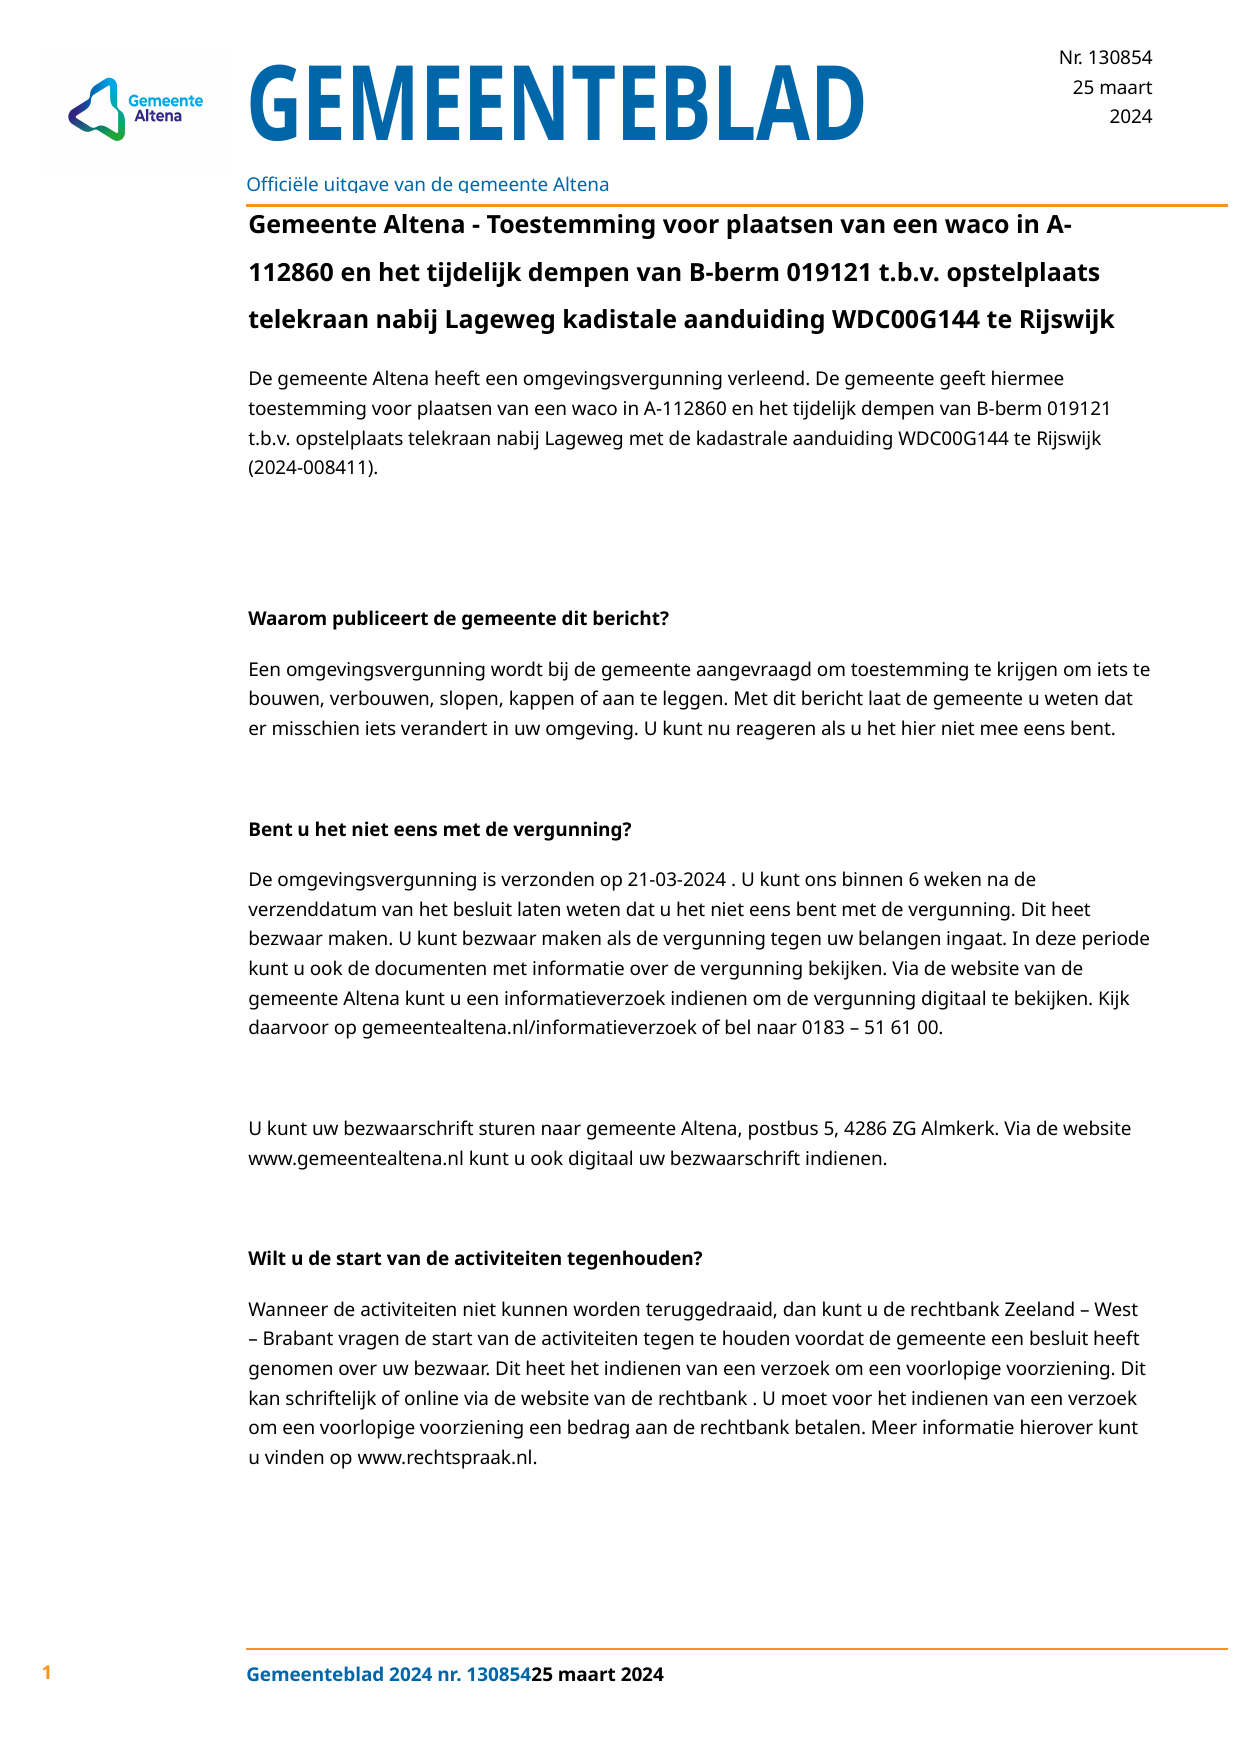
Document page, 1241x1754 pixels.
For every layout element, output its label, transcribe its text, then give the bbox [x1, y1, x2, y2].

text Wilt u de start van de activiteiten tegenhouden? [248, 1246, 1152, 1271]
text Bent u het niet eens met de vergunning? [248, 816, 1152, 842]
text De gemeente Altena heeft een omgevingsvergunning verleend. De gemeente geeft hiermee toestemming voor plaatsen van een waco in A-112860 en het tijdelijk dempen van B-berm 019121 t.b.v. opstelplaats telekraan nabij Lageweg met de kadastrale aanduiding WDC00G144 te Rijswijk (2024-008411). [248, 366, 1152, 480]
text Waarom publiceert de gemeente dit bericht? [248, 606, 1152, 631]
text U kunt uw bezwaarschrift sturen naar gemeente Altena, postbus 5, 4286 ZG Almkerk. Via de website www.gemeentealtena.nl kunt u ook digitaal uw bezwaarschrift indienen. [248, 1115, 1152, 1170]
picture [41, 47, 231, 172]
text Gemeente Altena - Toestemming voor plaatsen van een waco in A-112860 en het tijdelijk dempen van B-berm 019121 t.b.v. opstelplaats telekraan nabij Lageweg kadistale aanduiding WDC00G144 te Rijswijk [248, 207, 1152, 336]
text Een omgevingsvergunning wordt bij de gemeente aangevraagd om toestemming te krijgen om iets te bouwen, verbouwen, slopen, kappen of aan te leggen. Met dit bericht laat de gemeente u weten dat er misschien iets verandert in uw omgeving. U kunt nu reageren als u het hier niet mee eens bent. [248, 656, 1152, 741]
text De omgevingsvergunning is verzonden op 21-03-2024 . U kunt ons binnen 6 weken na de verzenddatum van het besluit laten weten dat u het niet eens bent met de vergunning. Dit heet bezwaar maken. U kunt bezwaar maken als de vergunning tegen uw belangen ingaat. In deze periode kunt u ook de documenten met informatie over de vergunning bekijken. Via de website van de gemeente Altena kunt u een informatieverzoek indienen om de vergunning digitaal te bekijken. Kijk daarvoor op gemeentealtena.nl/informatieverzoek of bel naar 0183 – 51 61 00. [248, 866, 1152, 1040]
text Wanneer de activiteiten niet kunnen worden teruggedraaid, dan kunt u de rechtbank Zeeland – West – Brabant vragen de start van de activiteiten tegen te houden voordat de gemeente een besluit heeft genomen over uw bezwaar. Dit heet het indienen van een verzoek om een voorlopige voorziening. Dit kan schriftelijk of online via de website van de rechtbank . U moet voor het indienen van een verzoek om een voorlopige voorziening een bedrag aan de rechtbank betalen. Meer informatie hierover kunt u vinden op www.rechtspraak.nl. [248, 1296, 1152, 1469]
